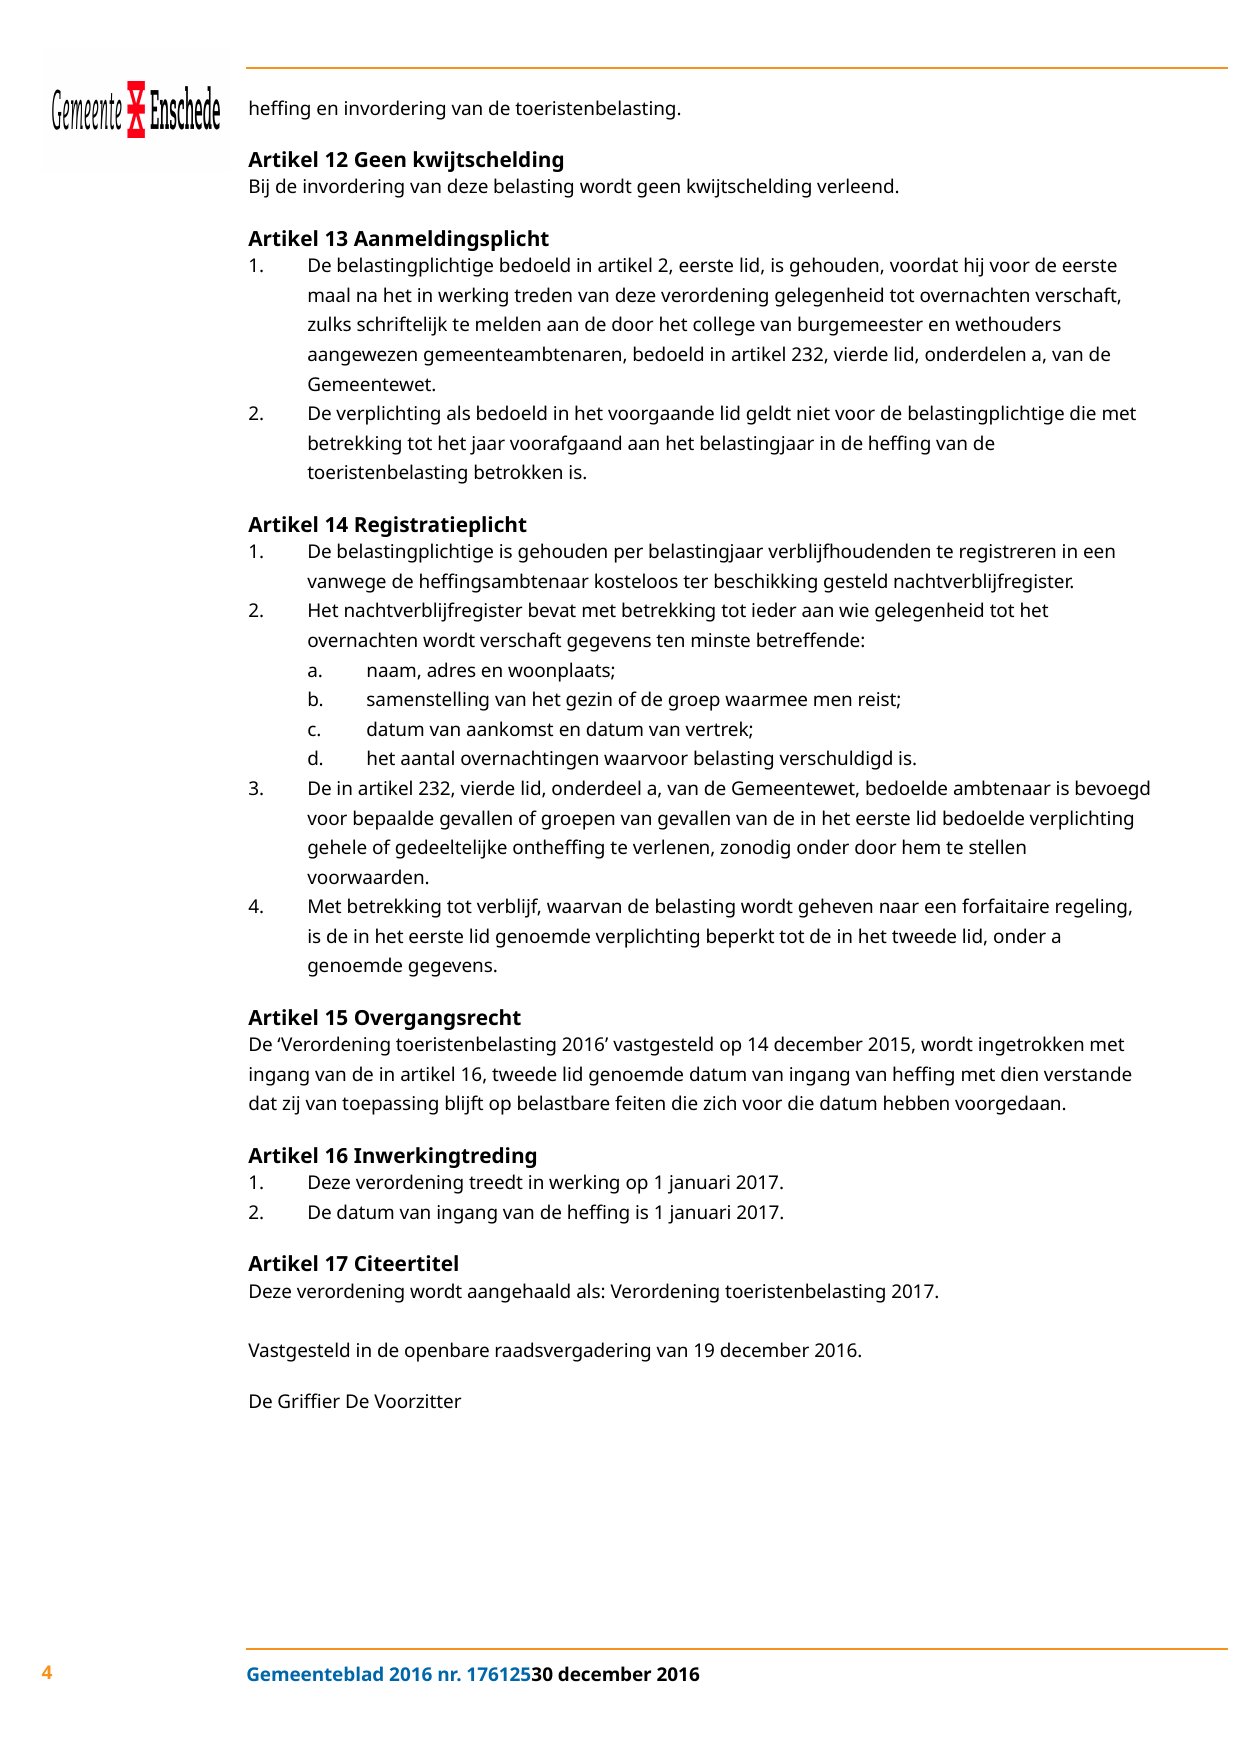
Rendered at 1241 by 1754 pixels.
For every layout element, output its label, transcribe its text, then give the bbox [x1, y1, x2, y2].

text Deze verordening wordt aangehaald als: Verordening toeristenbelasting 2017. [248, 1278, 1152, 1304]
text Artikel 13 Aanmeldingsplicht [248, 224, 1152, 252]
text heffing en invordering van de toeristenbelasting. [248, 95, 1152, 121]
list De belastingplichtige is gehouden per belastingjaar verblijfhoudenden te registreren in een vanwege de heffingsambtenaar kosteloos ter beschikking gesteld nachtverblijfregister. [248, 538, 1152, 594]
list samenstelling van het gezin of de groep waarmee men reist; [307, 686, 1152, 712]
list datum van aankomst en datum van vertrek; [307, 716, 1152, 742]
text Bij de invordering van deze belasting wordt geen kwijtschelding verleend. [248, 174, 1152, 199]
list het aantal overnachtingen waarvoor belasting verschuldigd is. [307, 746, 1152, 771]
list Met betrekking tot verblijf, waarvan de belasting wordt geheven naar een forfaitaire regeling, is de in het eerste lid genoemde verplichting beperkt tot de in het tweede lid, onder a genoemde gegevens. [248, 893, 1152, 978]
list Deze verordening treedt in werking op 1 januari 2017. [248, 1169, 1152, 1195]
list De verplichting als bedoeld in het voorgaande lid geldt niet voor de belastingplichtige die met betrekking tot het jaar voorafgaand aan het belastingjaar in de heffing van de toeristenbelasting betrokken is. [248, 400, 1152, 485]
text Artikel 14 Registratieplicht [248, 510, 1152, 538]
list De datum van ingang van de heffing is 1 januari 2017. [248, 1199, 1152, 1225]
list De belastingplichtige bedoeld in artikel 2, eerste lid, is gehouden, voordat hij voor de eerste maal na het in werking treden van deze verordening gelegenheid tot overnachten verschaft, zulks schriftelijk te melden aan de door het college van burgemeester en wethouders aangewezen gemeenteambtenaren, bedoeld in artikel 232, vierde lid, onderdelen a, van de Gemeentewet. [248, 252, 1152, 397]
text Artikel 15 Overgangsrecht [248, 1003, 1152, 1031]
list Het nachtverblijfregister bevat met betrekking tot ieder aan wie gelegenheid tot het overnachten wordt verschaft gegevens ten minste betreffende: [248, 598, 1152, 653]
text Artikel 17 Citeertitel [248, 1249, 1152, 1278]
text Vastgesteld in de openbare raadsvergadering van 19 december 2016. [248, 1337, 1152, 1363]
list naam, adres en woonplaats; [307, 657, 1152, 682]
text De ‘Verordening toeristenbelasting 2016’ vastgesteld op 14 december 2015, wordt ingetrokken met ingang van de in artikel 16, tweede lid genoemde datum van ingang van heffing met dien verstande dat zij van toepassing blijft op belastbare feiten die zich voor die datum hebben voorgedaan. [248, 1031, 1152, 1116]
text De Griffier De Voorzitter [248, 1388, 1152, 1414]
text Artikel 12 Geen kwijtschelding [248, 145, 1152, 174]
text Artikel 16 Inwerkingtreding [248, 1141, 1152, 1169]
list De in artikel 232, vierde lid, onderdeel a, van de Gemeentewet, bedoelde ambtenaar is bevoegd voor bepaalde gevallen of groepen van gevallen van de in het eerste lid bedoelde verplichting gehele of gedeeltelijke ontheffing te verlenen, zonodig onder door hem te stellen voorwaarden. [248, 775, 1152, 889]
picture [41, 47, 231, 172]
